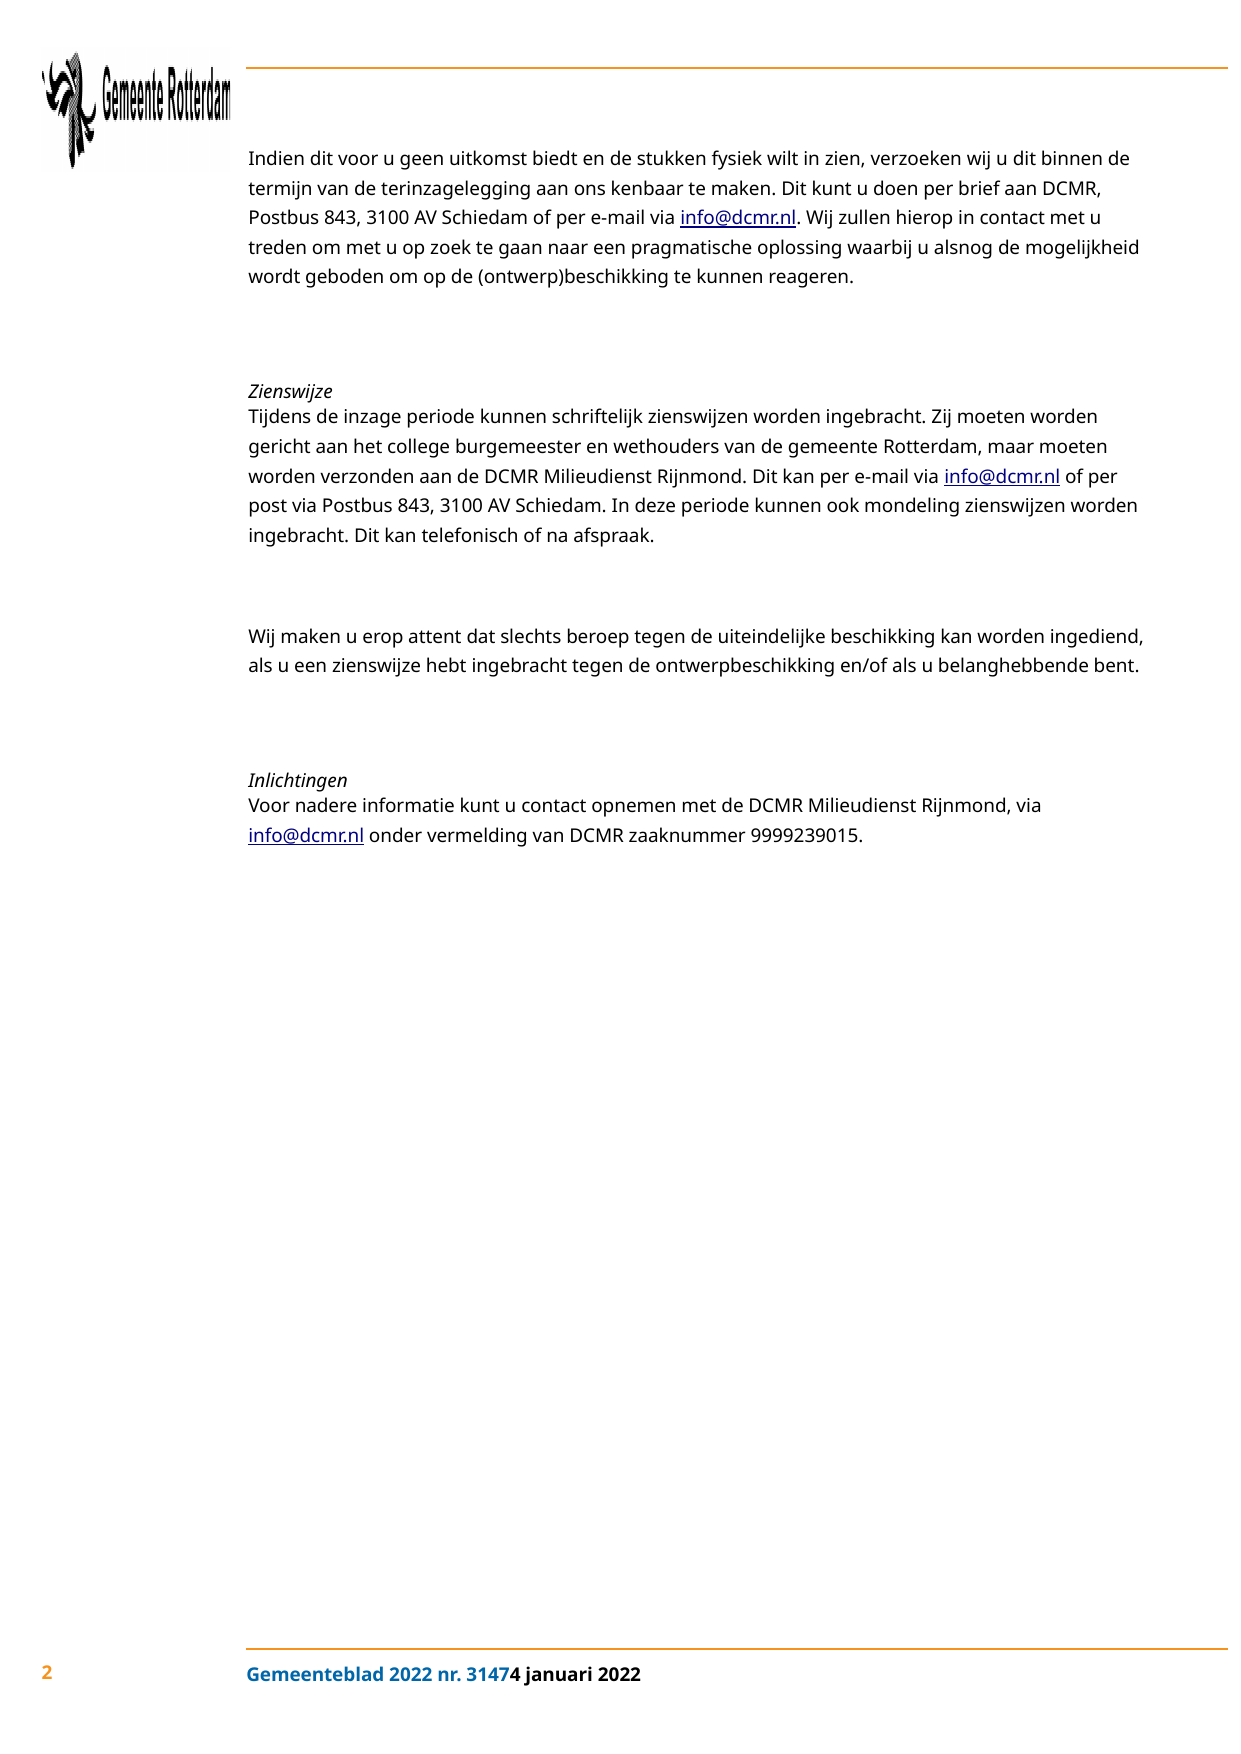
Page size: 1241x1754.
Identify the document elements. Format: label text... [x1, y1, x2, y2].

text Indien dit voor u geen uitkomst biedt en de stukken fysiek wilt in zien, verzoeken wij u dit binnen de termijn van de terinzagelegging aan ons kenbaar te maken. Dit kunt u doen per brief aan DCMR, Postbus 843, 3100 AV Schiedam of per e-mail via info@dcmr.nl. Wij zullen hierop in contact met u treden om met u op zoek te gaan naar een pragmatische oplossing waarbij u alsnog de mogelijkheid wordt geboden om op de (ontwerp)beschikking te kunnen reageren. [248, 145, 1152, 289]
text Zienswijze [248, 378, 1152, 404]
text Tijdens de inzage periode kunnen schriftelijk zienswijzen worden ingebracht. Zij moeten worden gericht aan het college burgemeester en wethouders van de gemeente Rotterdam, maar moeten worden verzonden aan de DCMR Milieudienst Rijnmond. Dit kan per e-mail via info@dcmr.nl of per post via Postbus 843, 3100 AV Schiedam. In deze periode kunnen ook mondeling zienswijzen worden ingebracht. Dit kan telefonisch of na afspraak. [248, 404, 1152, 548]
text Inlichtingen [248, 767, 1152, 792]
picture [41, 47, 231, 172]
text Wij maken u erop attent dat slechts beroep tegen de uiteindelijke beschikking kan worden ingediend, als u een zienswijze hebt ingebracht tegen de ontwerpbeschikking en/of als u belanghebbende bent. [248, 623, 1152, 678]
text Voor nadere informatie kunt u contact opnemen met de DCMR Milieudienst Rijnmond, via info@dcmr.nl onder vermelding van DCMR zaaknummer 9999239015. [248, 792, 1152, 848]
